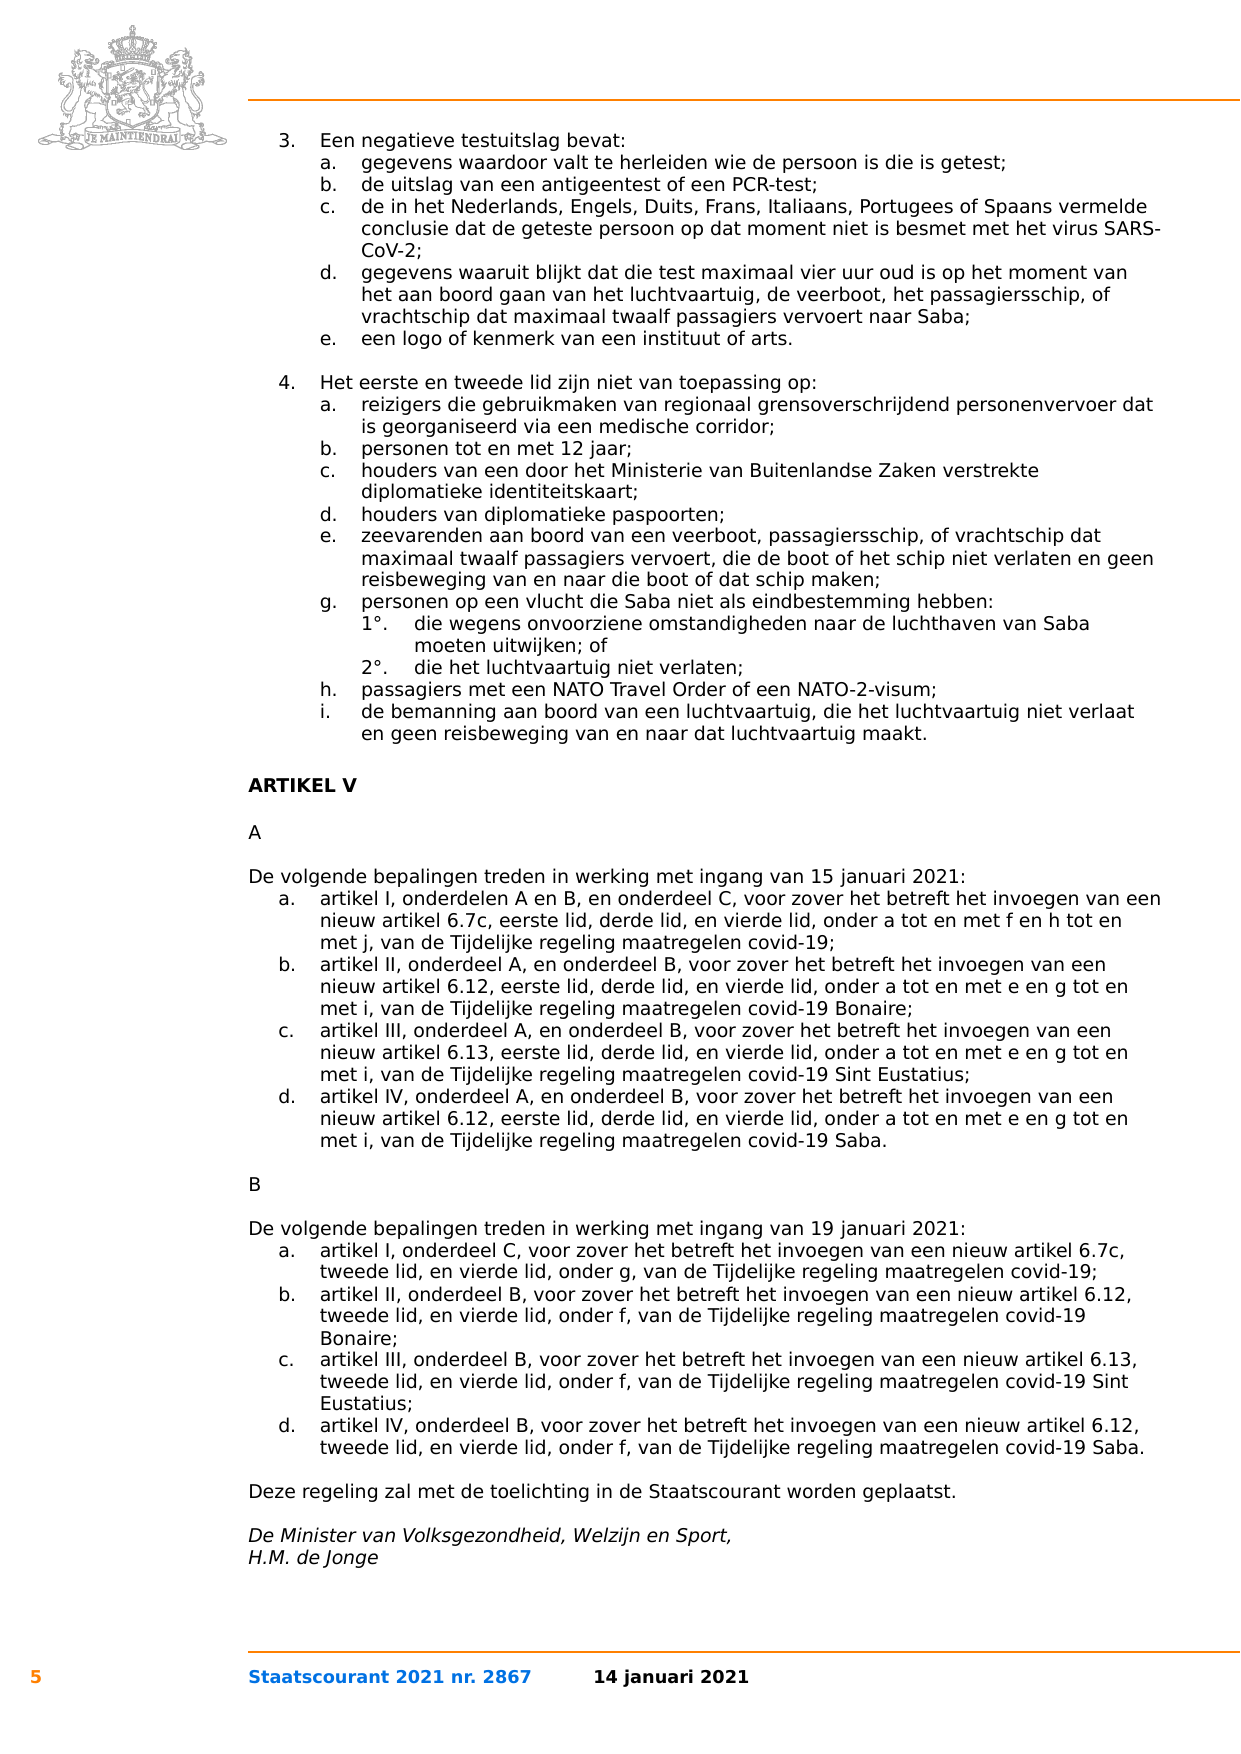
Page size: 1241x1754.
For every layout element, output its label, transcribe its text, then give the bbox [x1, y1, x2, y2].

text c. de in het Nederlands, Engels, Duits, Frans, Italiaans, Portugees of Spaans vermelde conclusie dat de geteste persoon op dat moment niet is besmet met het virus SARS-CoV-2; [319, 196, 1163, 262]
text b. artikel II, onderdeel B, voor zover het betreft het invoegen van een nieuw artikel 6.12, tweede lid, en vierde lid, onder f, van de Tijdelijke regeling maatregelen covid-19 Bonaire; [278, 1283, 1163, 1349]
text e. zeevarenden aan boord van een veerboot, passagiersschip, of vrachtschip dat maximaal twaalf passagiers vervoert, die de boot of het schip niet verlaten en geen reisbeweging van en naar die boot of dat schip maken; [319, 525, 1163, 591]
text d. houders van diplomatieke paspoorten; [319, 503, 1163, 525]
text 3. Een negatieve testuitslag bevat: [278, 130, 1163, 152]
text d. artikel IV, onderdeel A, en onderdeel B, voor zover het betreft het invoegen van een nieuw artikel 6.12, eerste lid, derde lid, en vierde lid, onder a tot en met e en g tot en met i, van de Tijdelijke regeling maatregelen covid-19 Saba. [278, 1086, 1163, 1152]
text De volgende bepalingen treden in werking met ingang van 15 januari 2021: [248, 866, 1163, 888]
text e. een logo of kenmerk van een instituut of arts. [319, 328, 1163, 350]
text b. de uitslag van een antigeentest of een PCR-test; [319, 174, 1163, 196]
text c. houders van een door het Ministerie van Buitenlandse Zaken verstrekte diplomatieke identiteitskaart; [319, 459, 1163, 503]
text 4. Het eerste en tweede lid zijn niet van toepassing op: [278, 372, 1163, 393]
subtitle ARTIKEL V [248, 775, 1163, 797]
text 2°. die het luchtvaartuig niet verlaten; [361, 657, 1163, 679]
text 1°. die wegens onvoorziene omstandigheden naar de luchthaven van Saba moeten uitwijken; of [361, 613, 1163, 657]
text B [248, 1174, 1163, 1196]
text De Minister van Volksgezondheid, Welzijn en Sport, H.M. de Jonge [248, 1525, 1163, 1569]
text g. personen op een vlucht die Saba niet als eindbestemming hebben: [319, 591, 1163, 613]
picture [38, 25, 227, 150]
text Deze regeling zal met de toelichting in de Staatscourant worden geplaatst. [248, 1481, 1163, 1503]
text h. passagiers met een NATO Travel Order of een NATO-2-visum; [319, 679, 1163, 701]
text d. artikel IV, onderdeel B, voor zover het betreft het invoegen van een nieuw artikel 6.12, tweede lid, en vierde lid, onder f, van de Tijdelijke regeling maatregelen covid-19 Saba. [278, 1415, 1163, 1459]
text d. gegevens waaruit blijkt dat die test maximaal vier uur oud is op het moment van het aan boord gaan van het luchtvaartuig, de veerboot, het passagiersschip, of vrachtschip dat maximaal twaalf passagiers vervoert naar Saba; [319, 262, 1163, 328]
text a. gegevens waardoor valt te herleiden wie de persoon is die is getest; [319, 152, 1163, 174]
text De volgende bepalingen treden in werking met ingang van 19 januari 2021: [248, 1217, 1163, 1239]
text b. artikel II, onderdeel A, en onderdeel B, voor zover het betreft het invoegen van een nieuw artikel 6.12, eerste lid, derde lid, en vierde lid, onder a tot en met e en g tot en met i, van de Tijdelijke regeling maatregelen covid-19 Bonaire; [278, 954, 1163, 1020]
text c. artikel III, onderdeel B, voor zover het betreft het invoegen van een nieuw artikel 6.13, tweede lid, en vierde lid, onder f, van de Tijdelijke regeling maatregelen covid-19 Sint Eustatius; [278, 1349, 1163, 1415]
text b. personen tot en met 12 jaar; [319, 437, 1163, 459]
text A [248, 822, 1163, 844]
text i. de bemanning aan boord van een luchtvaartuig, die het luchtvaartuig niet verlaat en geen reisbeweging van en naar dat luchtvaartuig maakt. [319, 701, 1163, 745]
text a. reizigers die gebruikmaken van regionaal grensoverschrijdend personenvervoer dat is georganiseerd via een medische corridor; [319, 393, 1163, 437]
text c. artikel III, onderdeel A, en onderdeel B, voor zover het betreft het invoegen van een nieuw artikel 6.13, eerste lid, derde lid, en vierde lid, onder a tot en met e en g tot en met i, van de Tijdelijke regeling maatregelen covid-19 Sint Eustatius; [278, 1020, 1163, 1086]
text a. artikel I, onderdelen A en B, en onderdeel C, voor zover het betreft het invoegen van een nieuw artikel 6.7c, eerste lid, derde lid, en vierde lid, onder a tot en met f en h tot en met j, van de Tijdelijke regeling maatregelen covid-19; [278, 888, 1163, 954]
text a. artikel I, onderdeel C, voor zover het betreft het invoegen van een nieuw artikel 6.7c, tweede lid, en vierde lid, onder g, van de Tijdelijke regeling maatregelen covid-19; [278, 1239, 1163, 1283]
